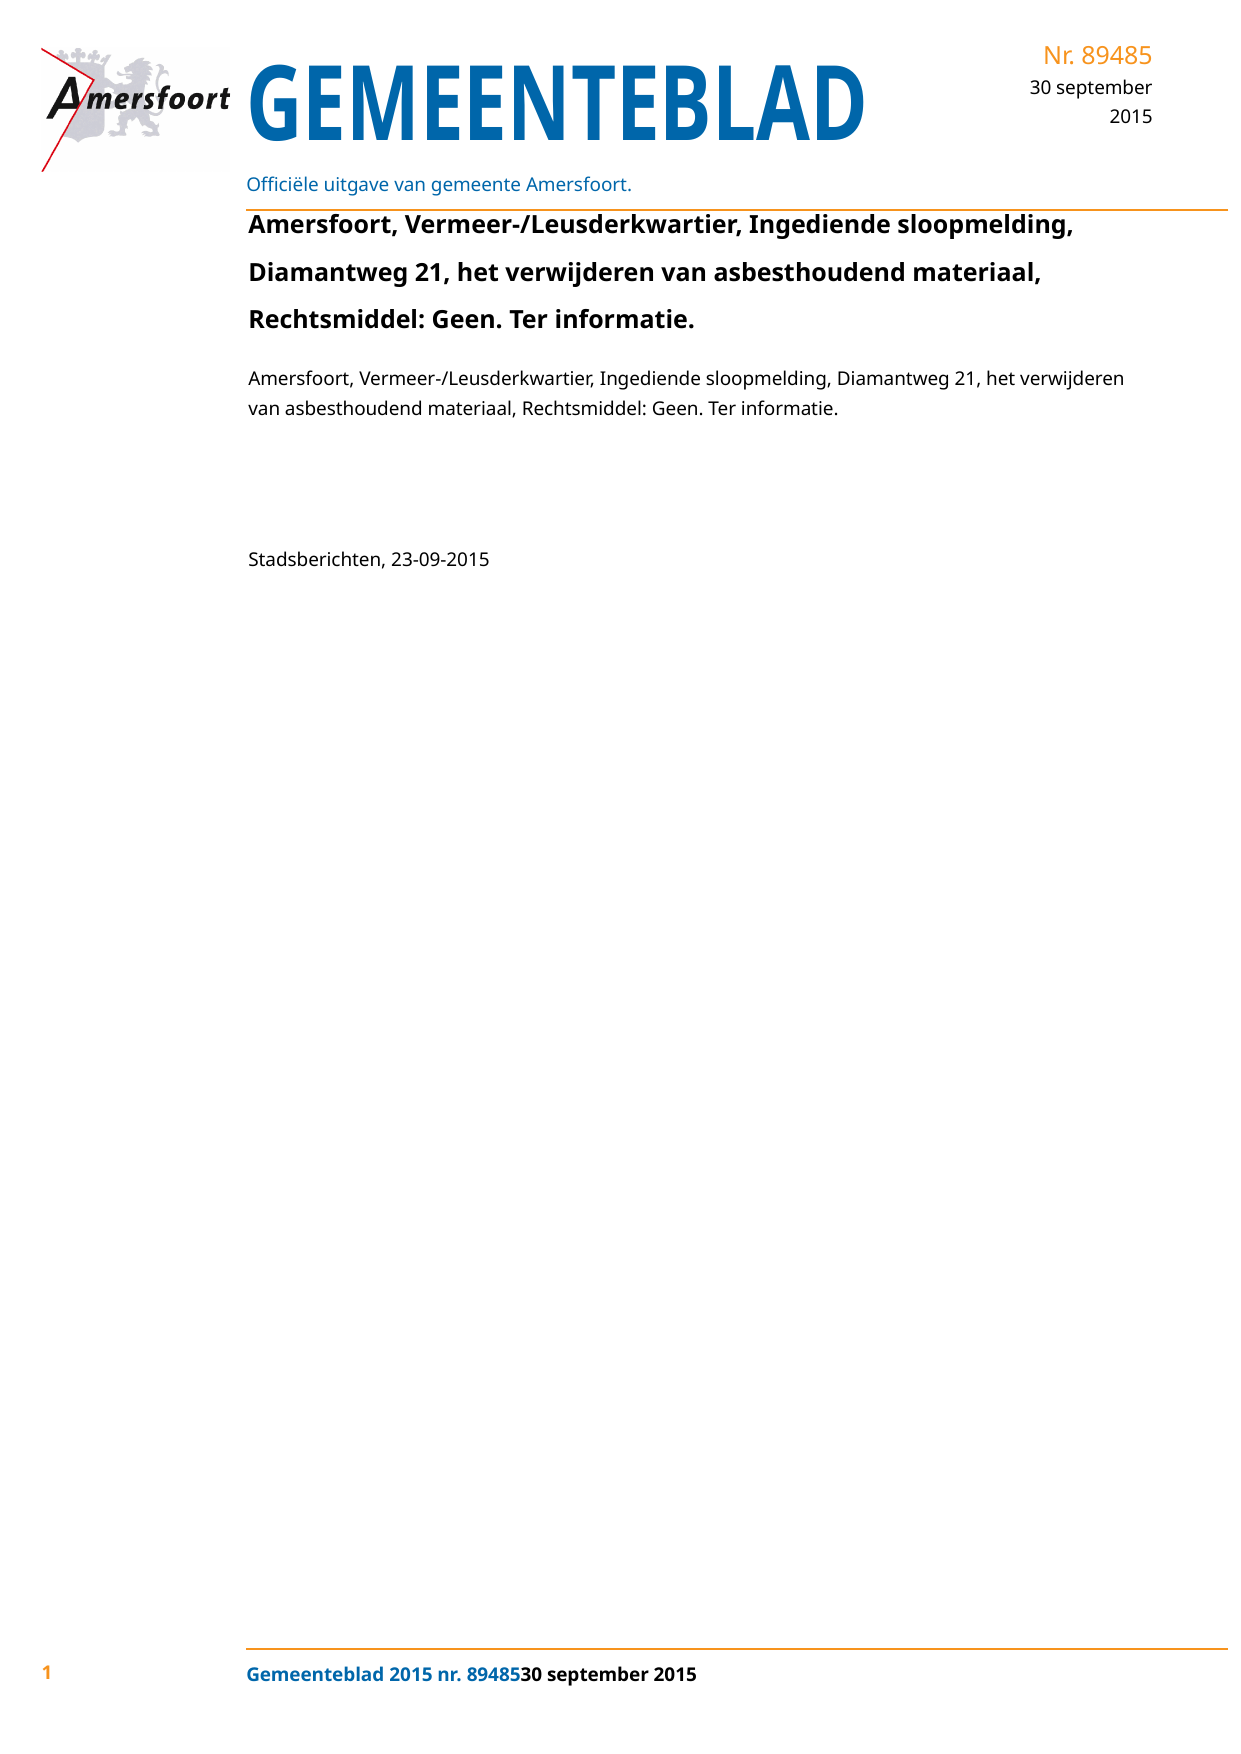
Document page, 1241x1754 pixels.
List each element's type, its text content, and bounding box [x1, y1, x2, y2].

picture [41, 47, 231, 172]
text Amersfoort, Vermeer-/Leusderkwartier, Ingediende sloopmelding, Diamantweg 21, het verwijderen van asbesthoudend materiaal, Rechtsmiddel: Geen. Ter informatie. [248, 211, 1152, 336]
text Stadsberichten, 23-09-2015 [248, 546, 1152, 572]
text Amersfoort, Vermeer-/Leusderkwartier, Ingediende sloopmelding, Diamantweg 21, het verwijderen van asbesthoudend materiaal, Rechtsmiddel: Geen. Ter informatie. [248, 366, 1152, 421]
